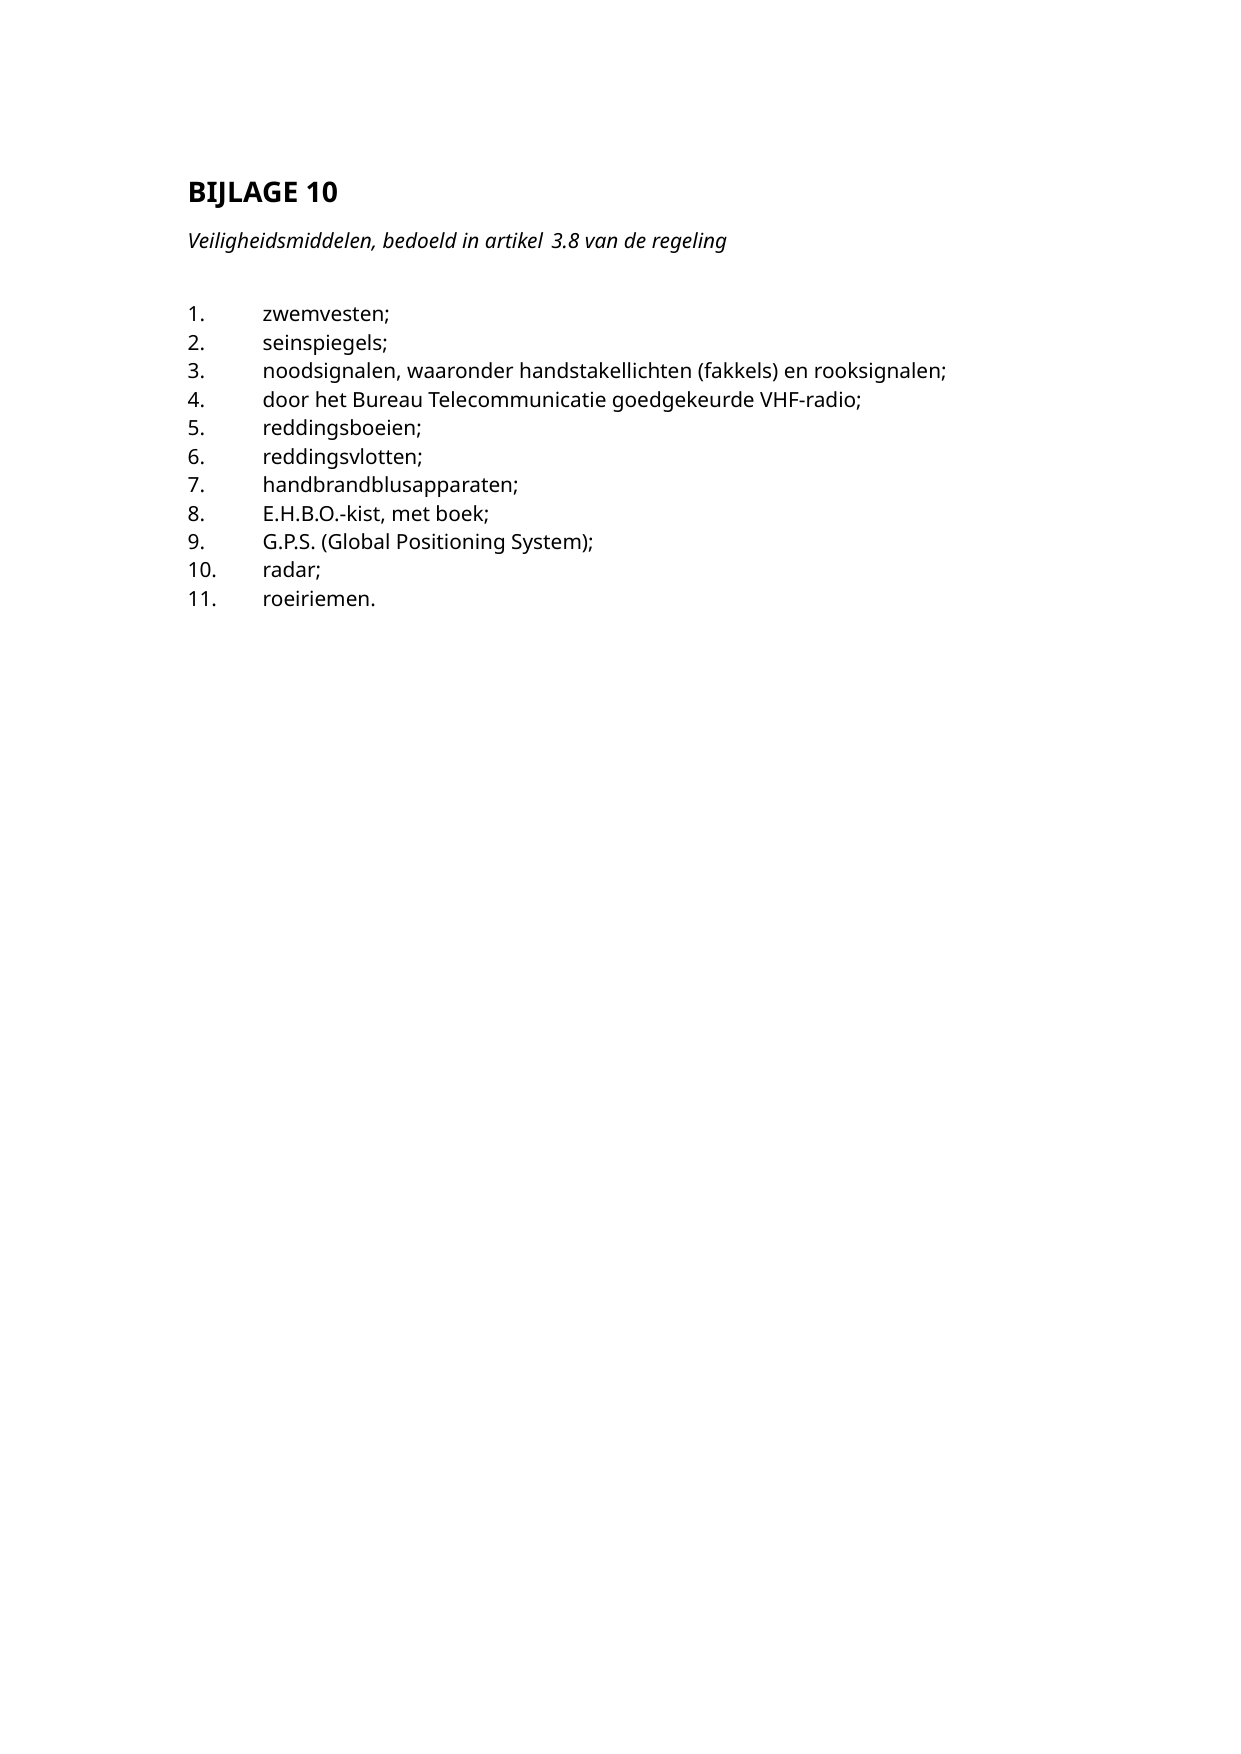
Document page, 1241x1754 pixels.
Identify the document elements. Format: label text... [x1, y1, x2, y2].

text Veiligheidsmiddelen, bedoeld in artikel 3.8 van de regeling [187, 226, 1053, 254]
list reddingsboeien; [187, 413, 1053, 442]
list seinspiegels; [187, 328, 1053, 356]
list E.H.B.O.-kist, met boek; [187, 499, 1053, 527]
list zwemvesten; [187, 299, 1053, 328]
list roeiriemen. [187, 584, 1053, 612]
subtitle BIJLAGE 10 [187, 172, 1053, 211]
list radar; [187, 556, 1053, 584]
list noodsignalen, waaronder handstakellichten (fakkels) en rooksignalen; [187, 356, 1053, 385]
list handbrandblusapparaten; [187, 470, 1053, 499]
list door het Bureau Telecommunicatie goedgekeurde VHF-radio; [187, 385, 1053, 413]
list reddingsvlotten; [187, 442, 1053, 470]
list G.P.S. (Global Positioning System); [187, 527, 1053, 556]
